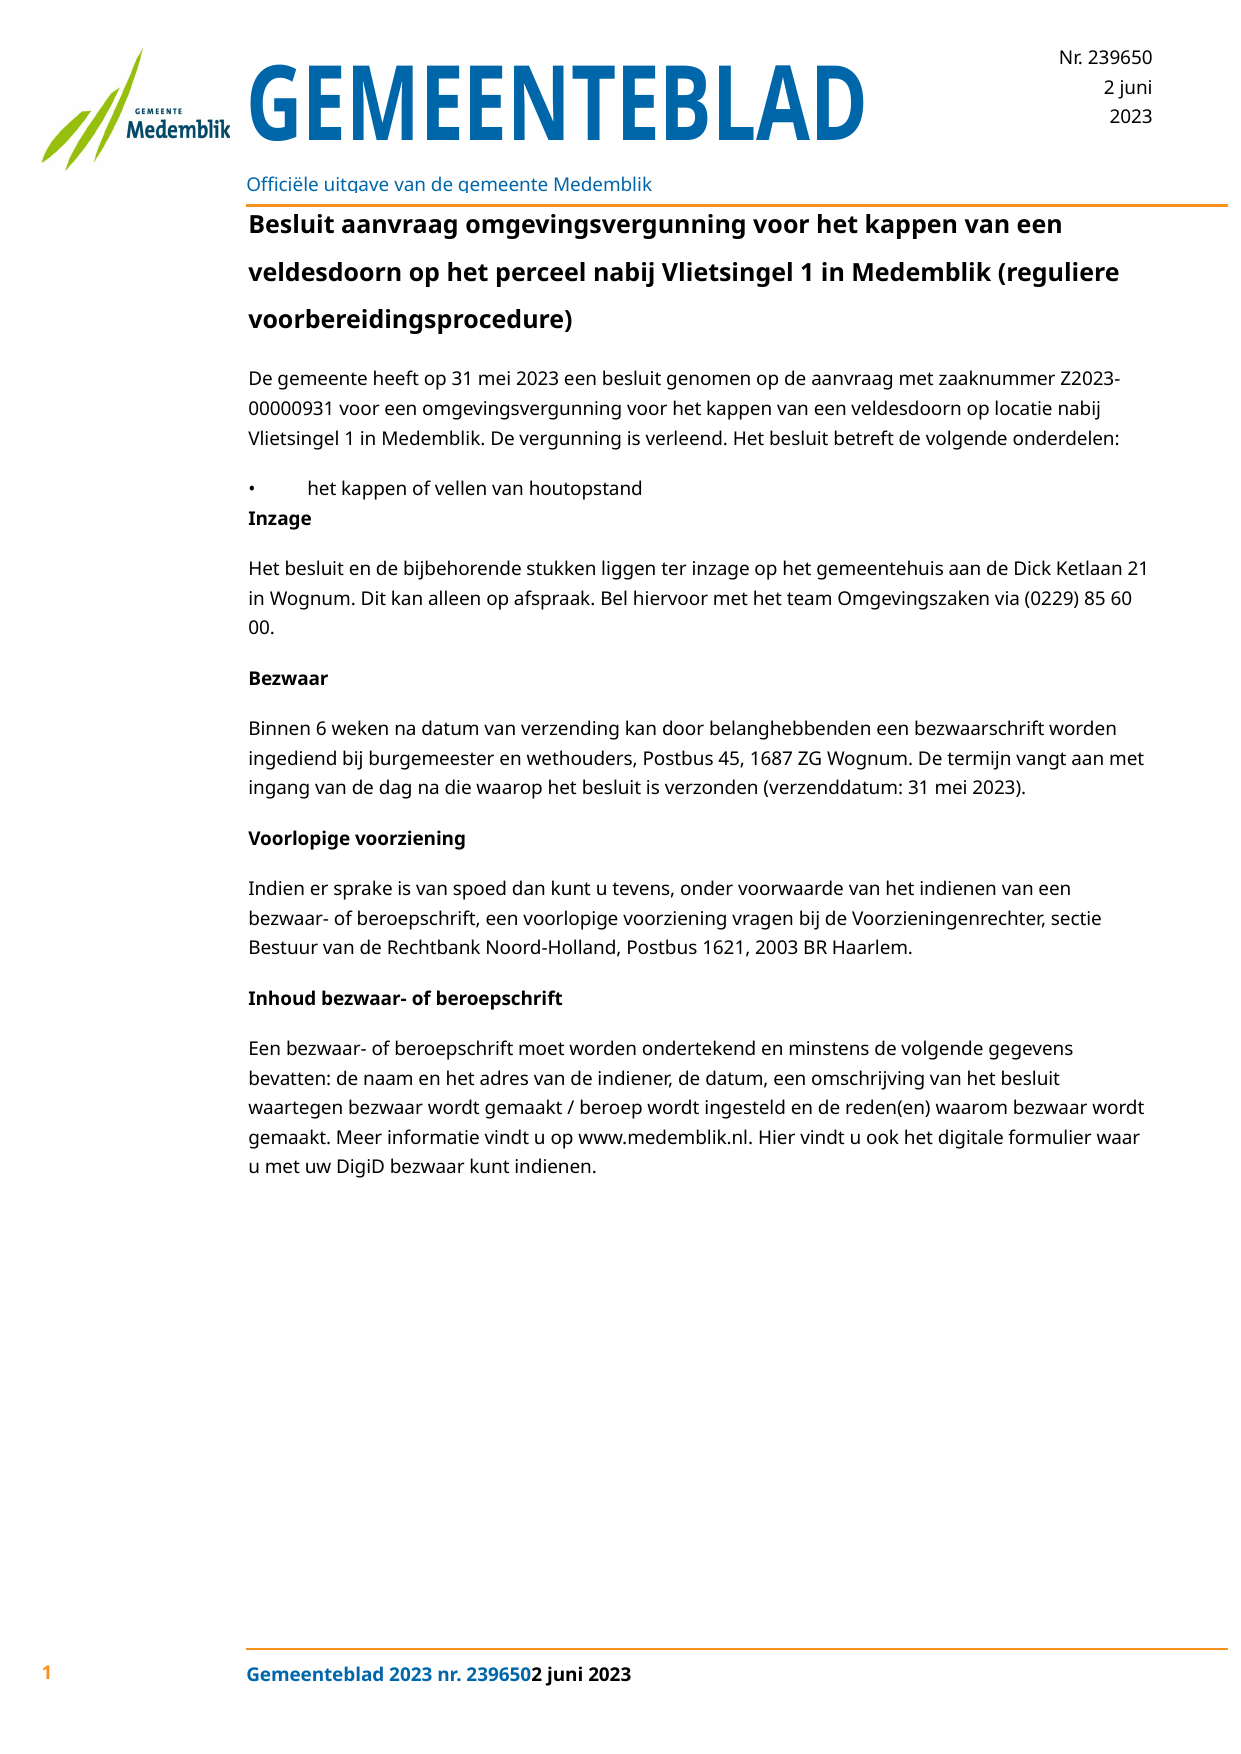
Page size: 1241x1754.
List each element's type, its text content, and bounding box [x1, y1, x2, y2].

text Inzage [248, 505, 1152, 530]
text De gemeente heeft op 31 mei 2023 een besluit genomen op de aanvraag met zaaknummer Z2023-00000931 voor een omgevingsvergunning voor het kappen van een veldesdoorn op locatie nabij Vlietsingel 1 in Medemblik. De vergunning is verleend. Het besluit betreft de volgende onderdelen: [248, 366, 1152, 450]
text Een bezwaar- of beroepschrift moet worden ondertekend en minstens de volgende gegevens bevatten: de naam en het adres van de indiener, de datum, een omschrijving van het besluit waartegen bezwaar wordt gemaakt / beroep wordt ingesteld en de reden(en) waarom bezwaar wordt gemaakt. Meer informatie vindt u op www.medemblik.nl. Hier vindt u ook het digitale formulier waar u met uw DigiD bezwaar kunt indienen. [248, 1035, 1152, 1179]
text Voorlopige voorziening [248, 825, 1152, 850]
picture [41, 47, 231, 172]
text Inhoud bezwaar- of beroepschrift [248, 985, 1152, 1010]
text Het besluit en de bijbehorende stukken liggen ter inzage op het gemeentehuis aan de Dick Ketlaan 21 in Wognum. Dit kan alleen op afspraak. Bel hiervoor met het team Omgevingszaken via (0229) 85 60 00. [248, 555, 1152, 640]
text Bezwaar [248, 665, 1152, 690]
text Indien er sprake is van spoed dan kunt u tevens, onder voorwaarde van het indienen van een bezwaar- of beroepschrift, een voorlopige voorziening vragen bij de Voorzieningenrechter, sectie Bestuur van de Rechtbank Noord-Holland, Postbus 1621, 2003 BR Haarlem. [248, 875, 1152, 960]
text Besluit aanvraag omgevingsvergunning voor het kappen van een veldesdoorn op het perceel nabij Vlietsingel 1 in Medemblik (reguliere voorbereidingsprocedure) [248, 207, 1152, 336]
list het kappen of vellen van houtopstand [248, 475, 1152, 501]
text Binnen 6 weken na datum van verzending kan door belanghebbenden een bezwaarschrift worden ingediend bij burgemeester en wethouders, Postbus 45, 1687 ZG Wognum. De termijn vangt aan met ingang van de dag na die waarop het besluit is verzonden (verzenddatum: 31 mei 2023). [248, 715, 1152, 800]
